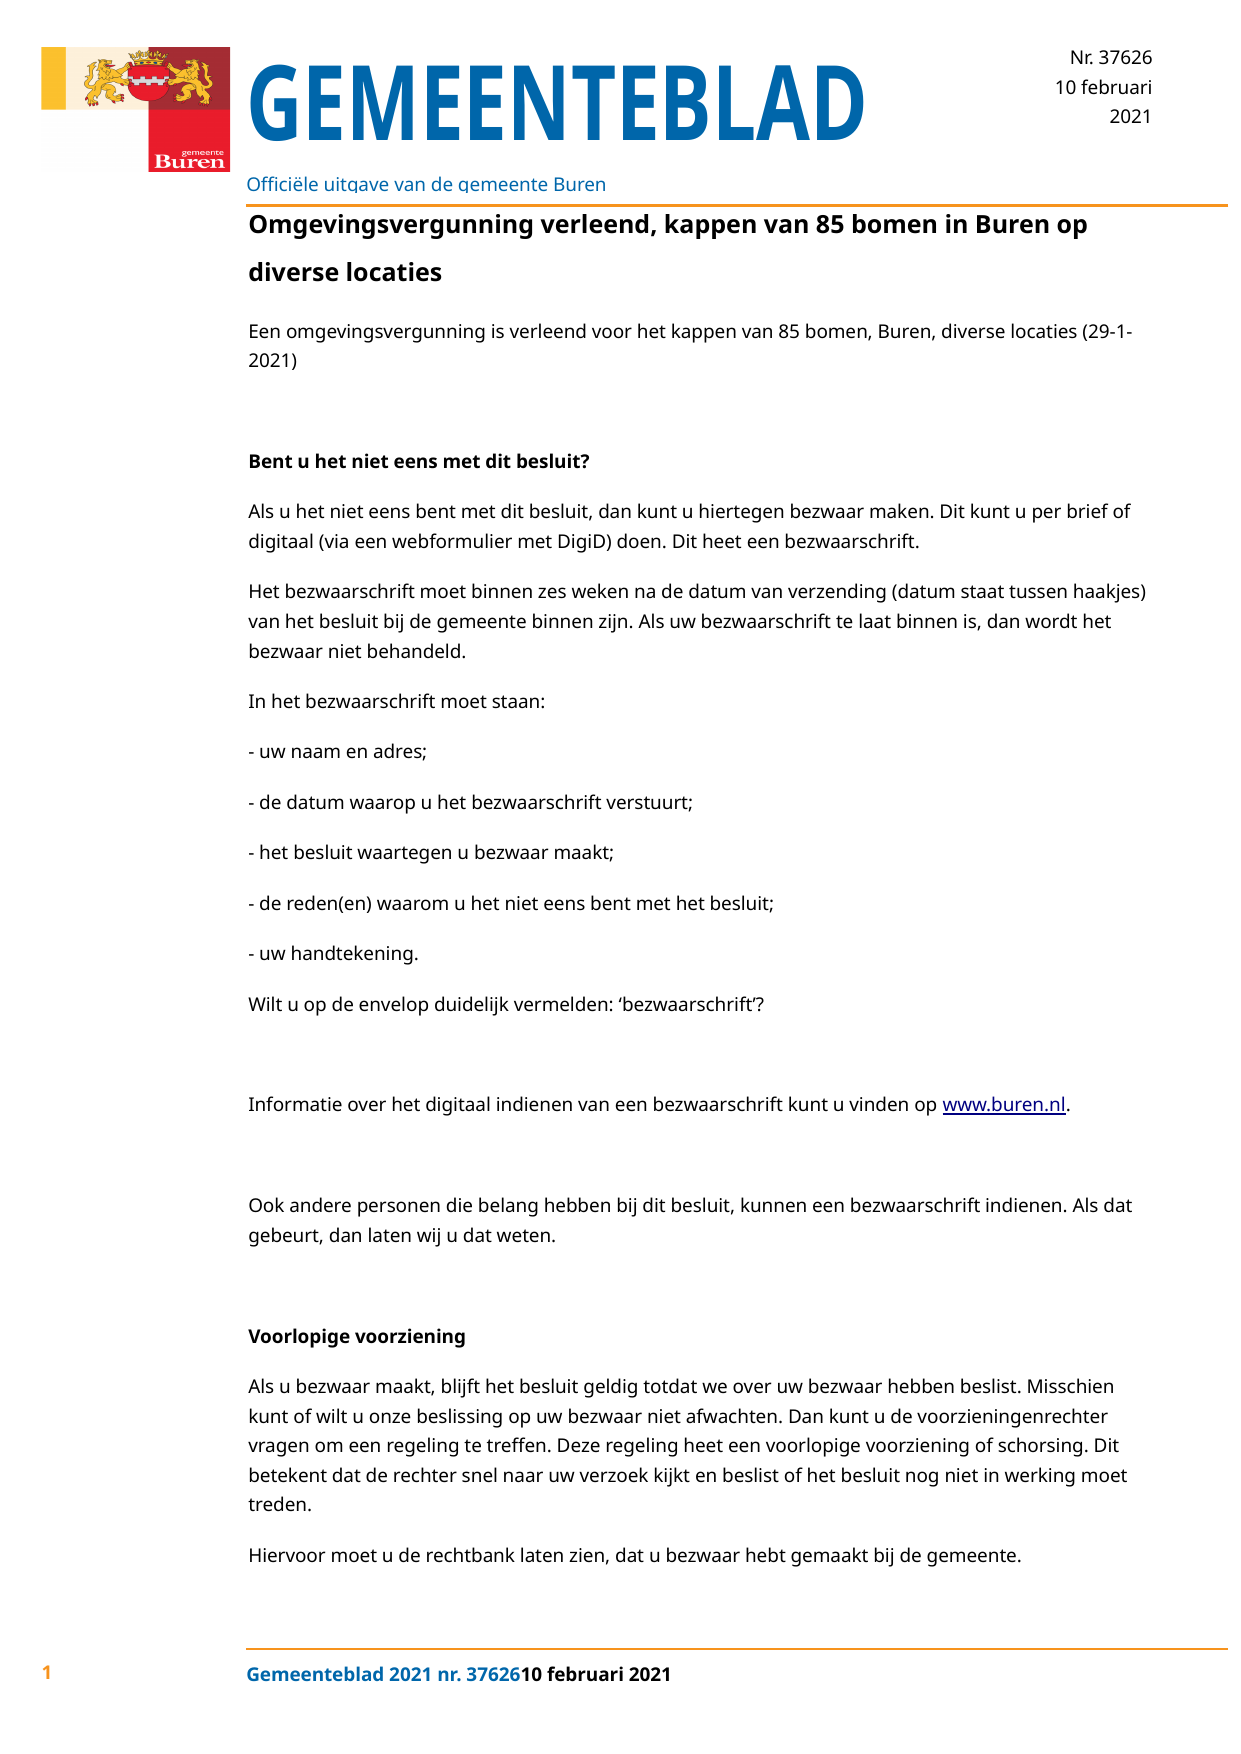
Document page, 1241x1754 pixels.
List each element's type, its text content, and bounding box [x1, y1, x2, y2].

text Informatie over het digitaal indienen van een bezwaarschrift kunt u vinden op www.buren.nl. [248, 1092, 1152, 1117]
text Als u het niet eens bent met dit besluit, dan kunt u hiertegen bezwaar maken. Dit kunt u per brief of digitaal (via een webformulier met DigiD) doen. Dit heet een bezwaarschrift. [248, 499, 1152, 554]
text Het bezwaarschrift moet binnen zes weken na de datum van verzending (datum staat tussen haakjes) van het besluit bij de gemeente binnen zijn. Als uw bezwaarschrift te laat binnen is, dan wordt het bezwaar niet behandeld. [248, 579, 1152, 664]
text Als u bezwaar maakt, blijft het besluit geldig totdat we over uw bezwaar hebben beslist. Misschien kunt of wilt u onze beslissing op uw bezwaar niet afwachten. Dan kunt u de voorzieningenrechter vragen om een regeling te treffen. Deze regeling heet een voorlopige voorziening of schorsing. Dit betekent dat de rechter snel naar uw verzoek kijkt en beslist of het besluit nog niet in werking moet treden. [248, 1373, 1152, 1517]
text Hiervoor moet u de rechtbank laten zien, dat u bezwaar hebt gemaakt bij de gemeente. [248, 1542, 1152, 1568]
text - de datum waarop u het bezwaarschrift verstuurt; [248, 789, 1152, 815]
text - het besluit waartegen u bezwaar maakt; [248, 839, 1152, 865]
text Voorlopige voorziening [248, 1323, 1152, 1349]
text Ook andere personen die belang hebben bij dit besluit, kunnen een bezwaarschrift indienen. Als dat gebeurt, dan laten wij u dat weten. [248, 1192, 1152, 1248]
picture [41, 47, 231, 172]
text - uw handtekening. [248, 940, 1152, 966]
text Wilt u op de envelop duidelijk vermelden: ‘bezwaarschrift’? [248, 991, 1152, 1017]
text Omgevingsvergunning verleend, kappen van 85 bomen in Buren op diverse locaties [248, 207, 1152, 288]
text Een omgevingsvergunning is verleend voor het kappen van 85 bomen, Buren, diverse locaties (29-1-2021) [248, 318, 1152, 373]
text Bent u het niet eens met dit besluit? [248, 448, 1152, 474]
text - de reden(en) waarom u het niet eens bent met het besluit; [248, 890, 1152, 916]
text - uw naam en adres; [248, 739, 1152, 764]
text In het bezwaarschrift moet staan: [248, 688, 1152, 714]
